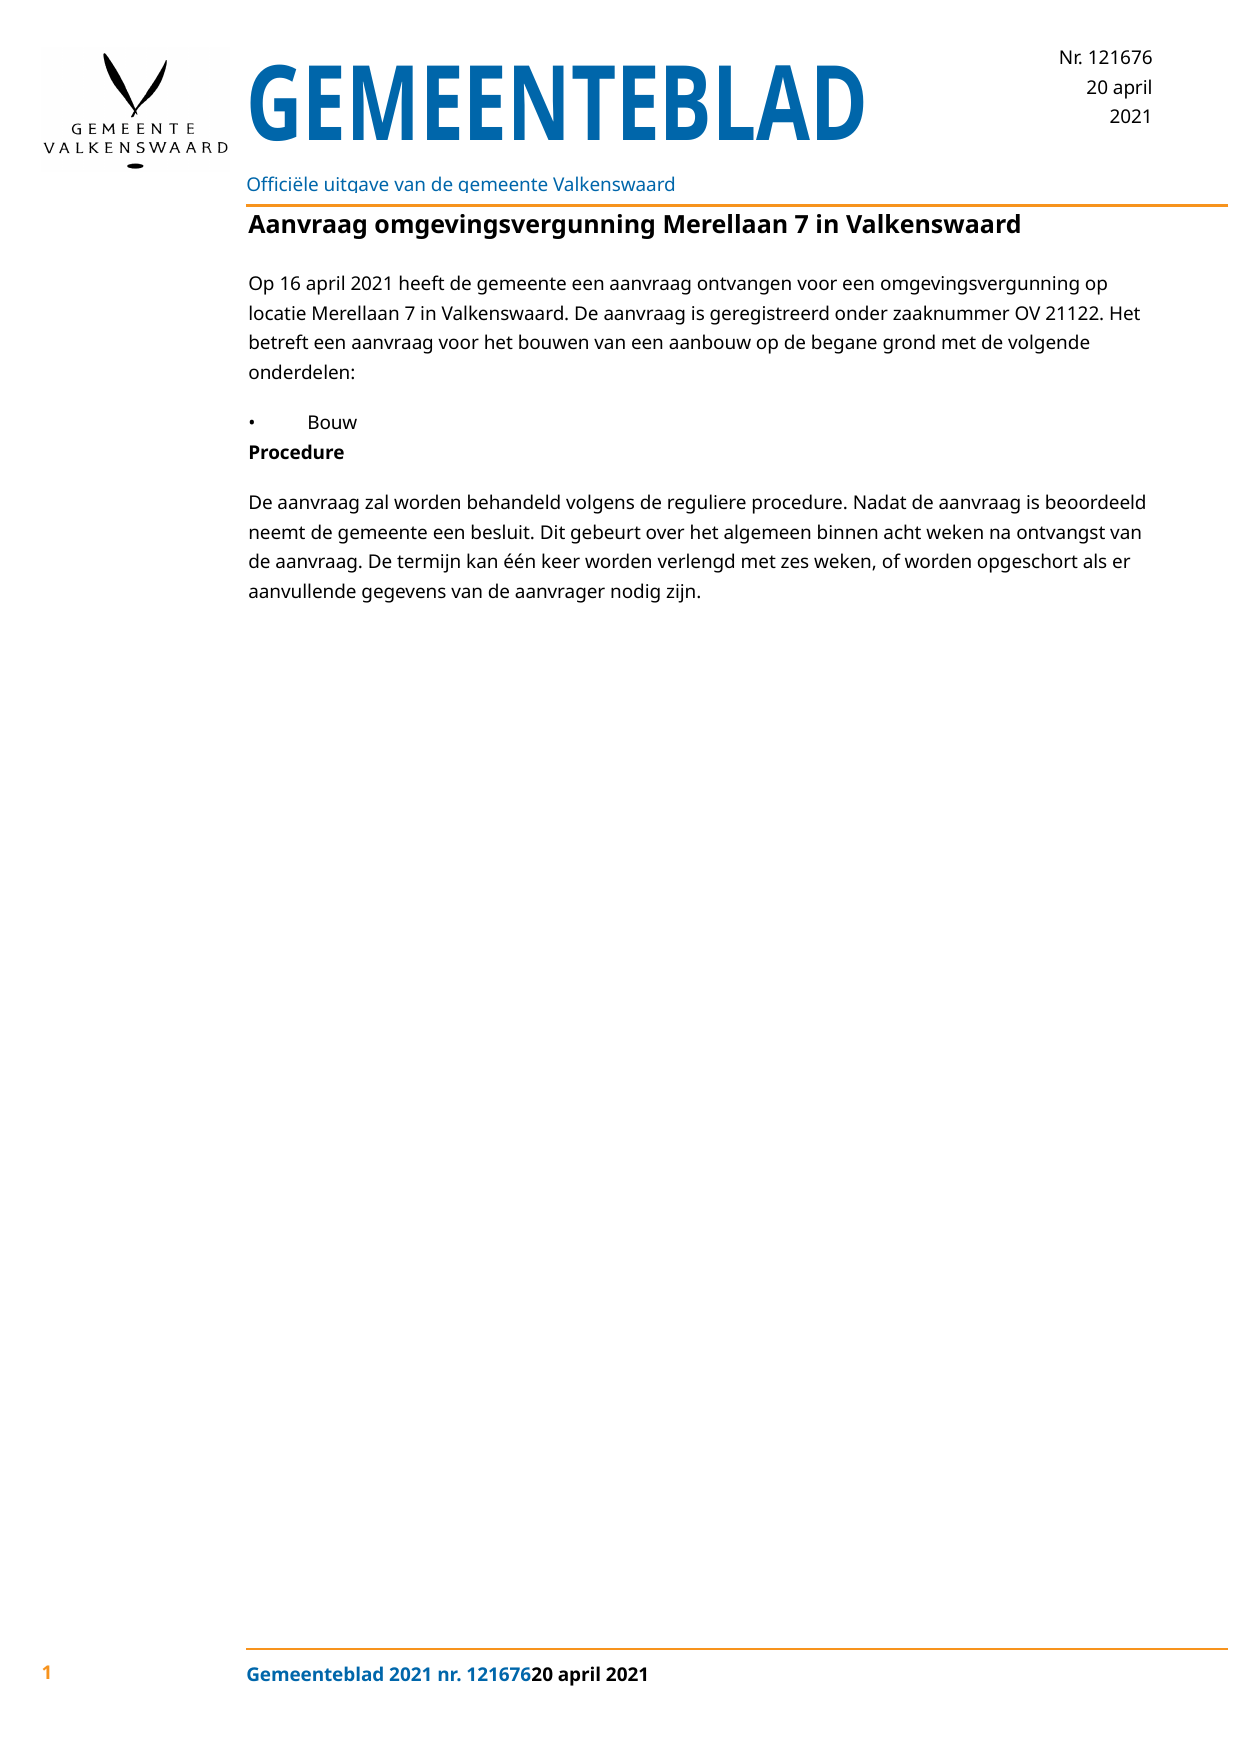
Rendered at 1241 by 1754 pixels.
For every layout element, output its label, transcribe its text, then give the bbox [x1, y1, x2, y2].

text Op 16 april 2021 heeft de gemeente een aanvraag ontvangen voor een omgevingsvergunning op locatie Merellaan 7 in Valkenswaard. De aanvraag is geregistreerd onder zaaknummer OV 21122. Het betreft een aanvraag voor het bouwen van een aanbouw op de begane grond met de volgende onderdelen: [248, 270, 1152, 385]
text De aanvraag zal worden behandeld volgens de reguliere procedure. Nadat de aanvraag is beoordeeld neemt de gemeente een besluit. Dit gebeurt over het algemeen binnen acht weken na ontvangst van de aanvraag. De termijn kan één keer worden verlengd met zes weken, of worden opgeschort als er aanvullende gegevens van de aanvrager nodig zijn. [248, 489, 1152, 604]
picture [41, 47, 231, 172]
text Procedure [248, 439, 1152, 465]
text Aanvraag omgevingsvergunning Merellaan 7 in Valkenswaard [248, 207, 1152, 241]
list Bouw [248, 409, 1152, 435]
